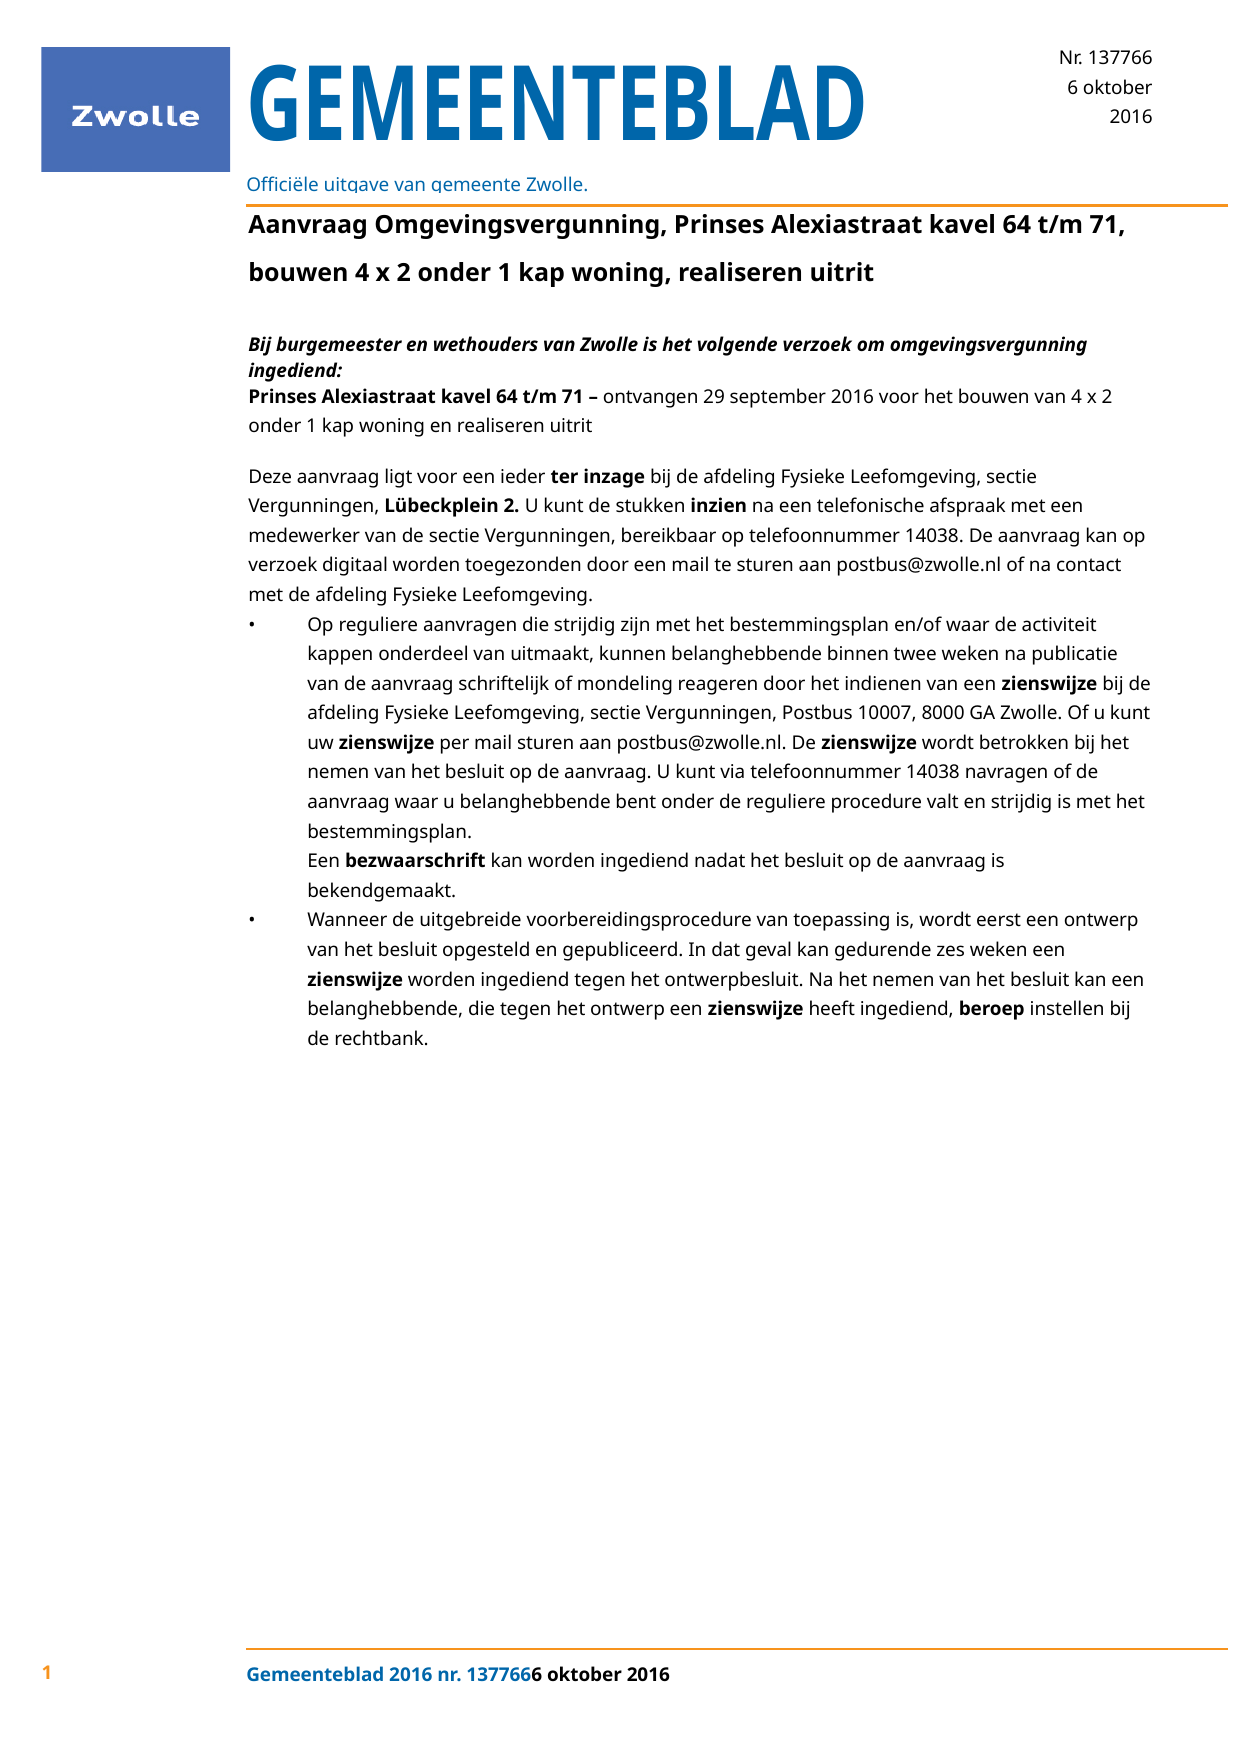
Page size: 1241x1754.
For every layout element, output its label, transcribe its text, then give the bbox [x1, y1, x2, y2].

list Wanneer de uitgebreide voorbereidingsprocedure van toepassing is, wordt eerst een ontwerp van het besluit opgesteld en gepubliceerd. In dat geval kan gedurende zes weken een zienswijze worden ingediend tegen het ontwerpbesluit. Na het nemen van het besluit kan een belanghebbende, die tegen het ontwerp een zienswijze heeft ingediend, beroep instellen bij de rechtbank. [248, 907, 1152, 1051]
text Prinses Alexiastraat kavel 64 t/m 71 – ontvangen 29 september 2016 voor het bouwen van 4 x 2 onder 1 kap woning en realiseren uitrit [248, 383, 1152, 438]
text Deze aanvraag ligt voor een ieder ter inzage bij de afdeling Fysieke Leefomgeving, sectie Vergunningen, Lübeckplein 2. U kunt de stukken inzien na een telefonische afspraak met een medewerker van de sectie Vergunningen, bereikbaar op telefoonnummer 14038. De aanvraag kan op verzoek digitaal worden toegezonden door een mail te sturen aan postbus@zwolle.nl of na contact met de afdeling Fysieke Leefomgeving. [248, 463, 1152, 607]
text Aanvraag Omgevingsvergunning, Prinses Alexiastraat kavel 64 t/m 71, bouwen 4 x 2 onder 1 kap woning, realiseren uitrit [248, 207, 1152, 288]
text Bij burgemeester en wethouders van Zwolle is het volgende verzoek om omgevingsvergunning ingediend: [248, 331, 1152, 383]
list Op reguliere aanvragen die strijdig zijn met het bestemmingsplan en/of waar de activiteit kappen onderdeel van uitmaakt, kunnen belanghebbende binnen twee weken na publicatie van de aanvraag schriftelijk of mondeling reageren door het indienen van een zienswijze bij de afdeling Fysieke Leefomgeving, sectie Vergunningen, Postbus 10007, 8000 GA Zwolle. Of u kunt uw zienswijze per mail sturen aan postbus@zwolle.nl. De zienswijze wordt betrokken bij het nemen van het besluit op de aanvraag. U kunt via telefoonnummer 14038 navragen of de aanvraag waar u belanghebbende bent onder de reguliere procedure valt en strijdig is met het bestemmingsplan. [248, 611, 1152, 844]
picture [41, 47, 231, 172]
list Een bezwaarschrift kan worden ingediend nadat het besluit op de aanvraag is bekendgemaakt. [248, 847, 1152, 903]
